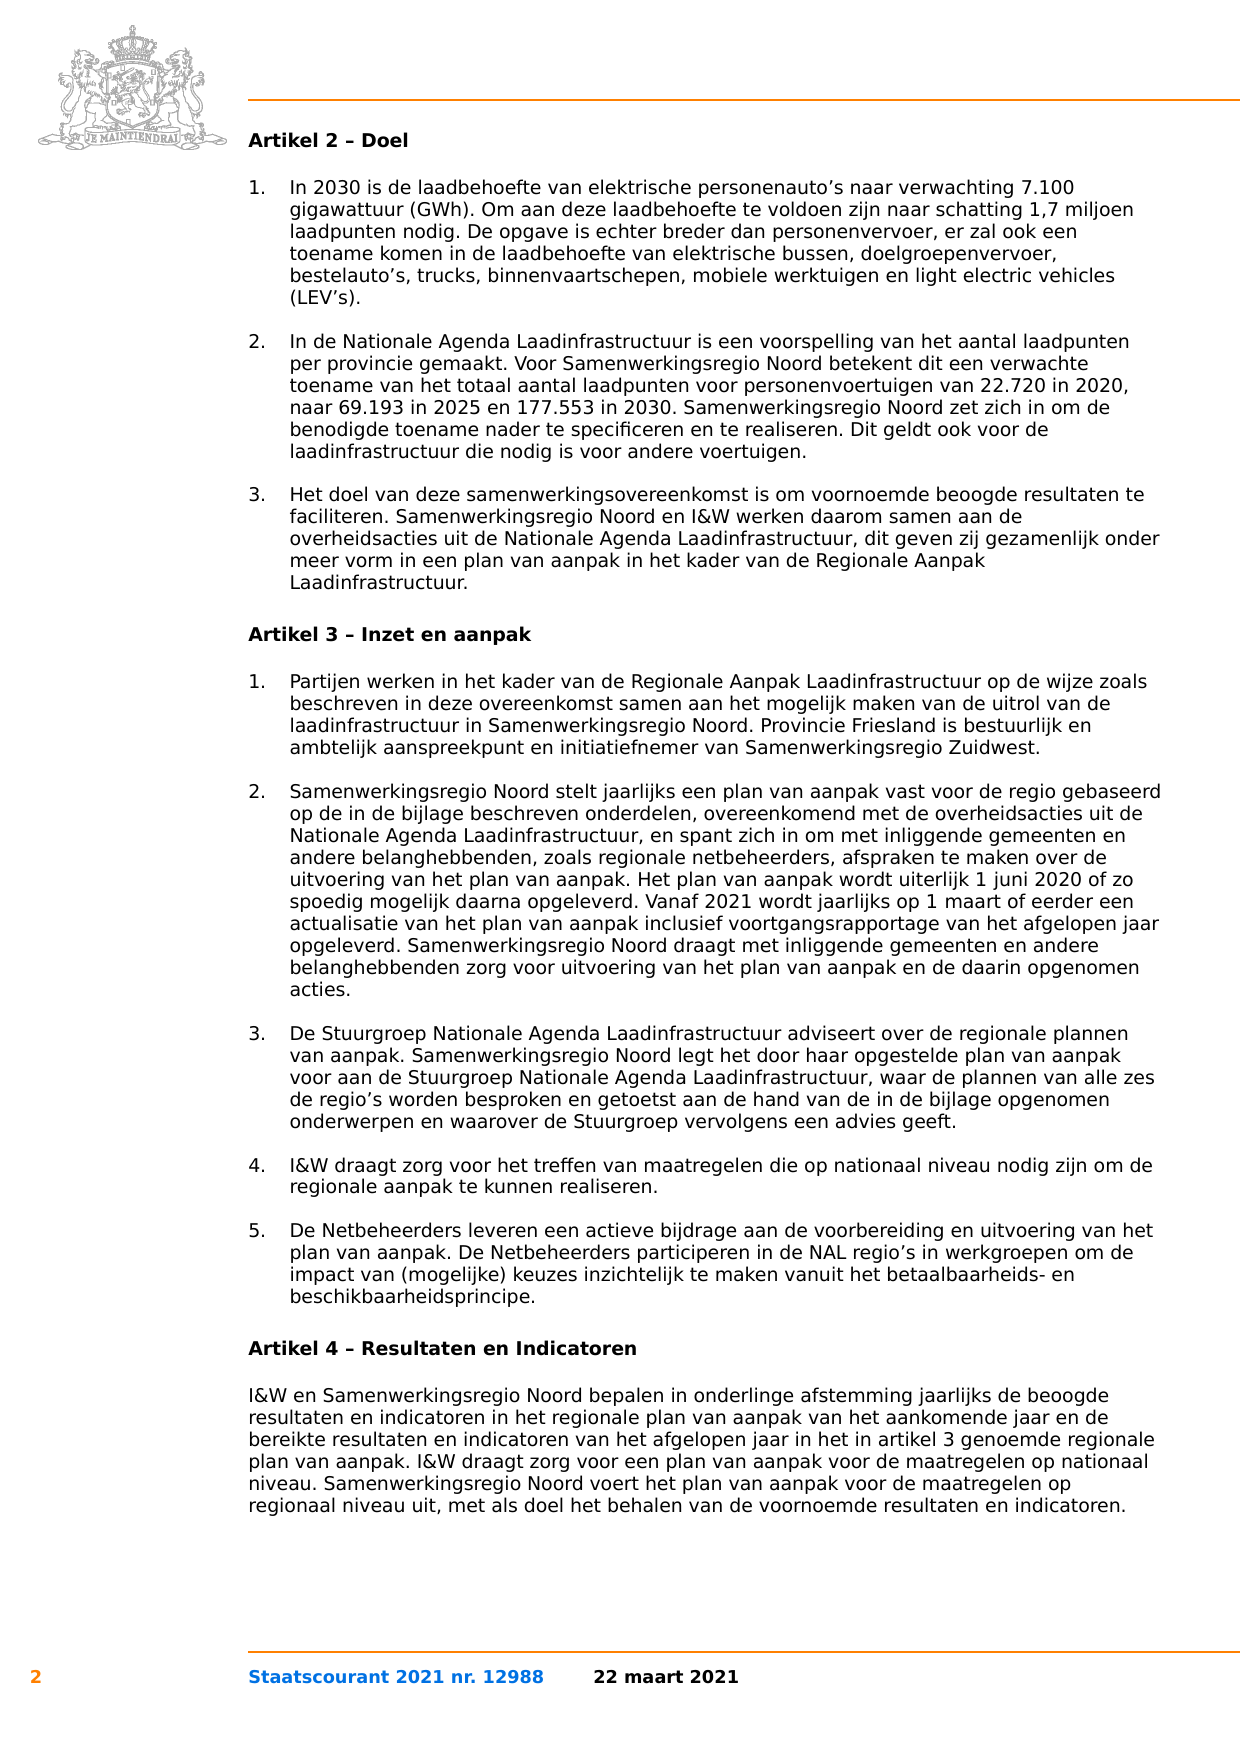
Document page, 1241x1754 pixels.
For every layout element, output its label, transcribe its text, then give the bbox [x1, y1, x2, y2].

picture [38, 25, 227, 150]
subtitle Artikel 2 – Doel [248, 130, 1163, 152]
subtitle Artikel 4 – Resultaten en Indicatoren [248, 1338, 1163, 1360]
text I&W en Samenwerkingsregio Noord bepalen in onderlinge afstemming jaarlijks de beoogde resultaten en indicatoren in het regionale plan van aanpak van het aankomende jaar en de bereikte resultaten en indicatoren van het afgelopen jaar in het in artikel 3 genoemde regionale plan van aanpak. I&W draagt zorg voor een plan van aanpak voor de maatregelen op nationaal niveau. Samenwerkingsregio Noord voert het plan van aanpak voor de maatregelen op regionaal niveau uit, met als doel het behalen van de voornoemde resultaten en indicatoren. [248, 1385, 1163, 1517]
subtitle Artikel 3 – Inzet en aanpak [248, 624, 1163, 646]
text 3. De Stuurgroep Nationale Agenda Laadinfrastructuur adviseert over de regionale plannen van aanpak. Samenwerkingsregio Noord legt het door haar opgestelde plan van aanpak voor aan de Stuurgroep Nationale Agenda Laadinfrastructuur, waar de plannen van alle zes de regio’s worden besproken en getoetst aan de hand van de in de bijlage opgenomen onderwerpen en waarover de Stuurgroep vervolgens een advies geeft. [248, 1023, 1163, 1133]
text 3. Het doel van deze samenwerkingsovereenkomst is om voornoemde beoogde resultaten te faciliteren. Samenwerkingsregio Noord en I&W werken daarom samen aan de overheidsacties uit de Nationale Agenda Laadinfrastructuur, dit geven zij gezamenlijk onder meer vorm in een plan van aanpak in het kader van de Regionale Aanpak Laadinfrastructuur. [248, 484, 1163, 594]
text 1. Partijen werken in het kader van de Regionale Aanpak Laadinfrastructuur op de wijze zoals beschreven in deze overeenkomst samen aan het mogelijk maken van de uitrol van de laadinfrastructuur in Samenwerkingsregio Noord. Provincie Friesland is bestuurlijk en ambtelijk aanspreekpunt en initiatiefnemer van Samenwerkingsregio Zuidwest. [248, 671, 1163, 759]
text 2. Samenwerkingsregio Noord stelt jaarlijks een plan van aanpak vast voor de regio gebaseerd op de in de bijlage beschreven onderdelen, overeenkomend met de overheidsacties uit de Nationale Agenda Laadinfrastructuur, en spant zich in om met inliggende gemeenten en andere belanghebbenden, zoals regionale netbeheerders, afspraken te maken over de uitvoering van het plan van aanpak. Het plan van aanpak wordt uiterlijk 1 juni 2020 of zo spoedig mogelijk daarna opgeleverd. Vanaf 2021 wordt jaarlijks op 1 maart of eerder een actualisatie van het plan van aanpak inclusief voortgangsrapportage van het afgelopen jaar opgeleverd. Samenwerkingsregio Noord draagt met inliggende gemeenten en andere belanghebbenden zorg voor uitvoering van het plan van aanpak en de daarin opgenomen acties. [248, 781, 1163, 1001]
text 2. In de Nationale Agenda Laadinfrastructuur is een voorspelling van het aantal laadpunten per provincie gemaakt. Voor Samenwerkingsregio Noord betekent dit een verwachte toename van het totaal aantal laadpunten voor personenvoertuigen van 22.720 in 2020, naar 69.193 in 2025 en 177.553 in 2030. Samenwerkingsregio Noord zet zich in om de benodigde toename nader te specificeren en te realiseren. Dit geldt ook voor de laadinfrastructuur die nodig is voor andere voertuigen. [248, 331, 1163, 462]
text 1. In 2030 is de laadbehoefte van elektrische personenauto’s naar verwachting 7.100 gigawattuur (GWh). Om aan deze laadbehoefte te voldoen zijn naar schatting 1,7 miljoen laadpunten nodig. De opgave is echter breder dan personenvervoer, er zal ook een toename komen in de laadbehoefte van elektrische bussen, doelgroepenvervoer, bestelauto’s, trucks, binnenvaartschepen, mobiele werktuigen en light electric vehicles (LEV’s). [248, 177, 1163, 309]
text 5. De Netbeheerders leveren een actieve bijdrage aan de voorbereiding en uitvoering van het plan van aanpak. De Netbeheerders participeren in de NAL regio’s in werkgroepen om de impact van (mogelijke) keuzes inzichtelijk te maken vanuit het betaalbaarheids- en beschikbaarheidsprincipe. [248, 1220, 1163, 1308]
text 4. I&W draagt zorg voor het treffen van maatregelen die op nationaal niveau nodig zijn om de regionale aanpak te kunnen realiseren. [248, 1154, 1163, 1198]
